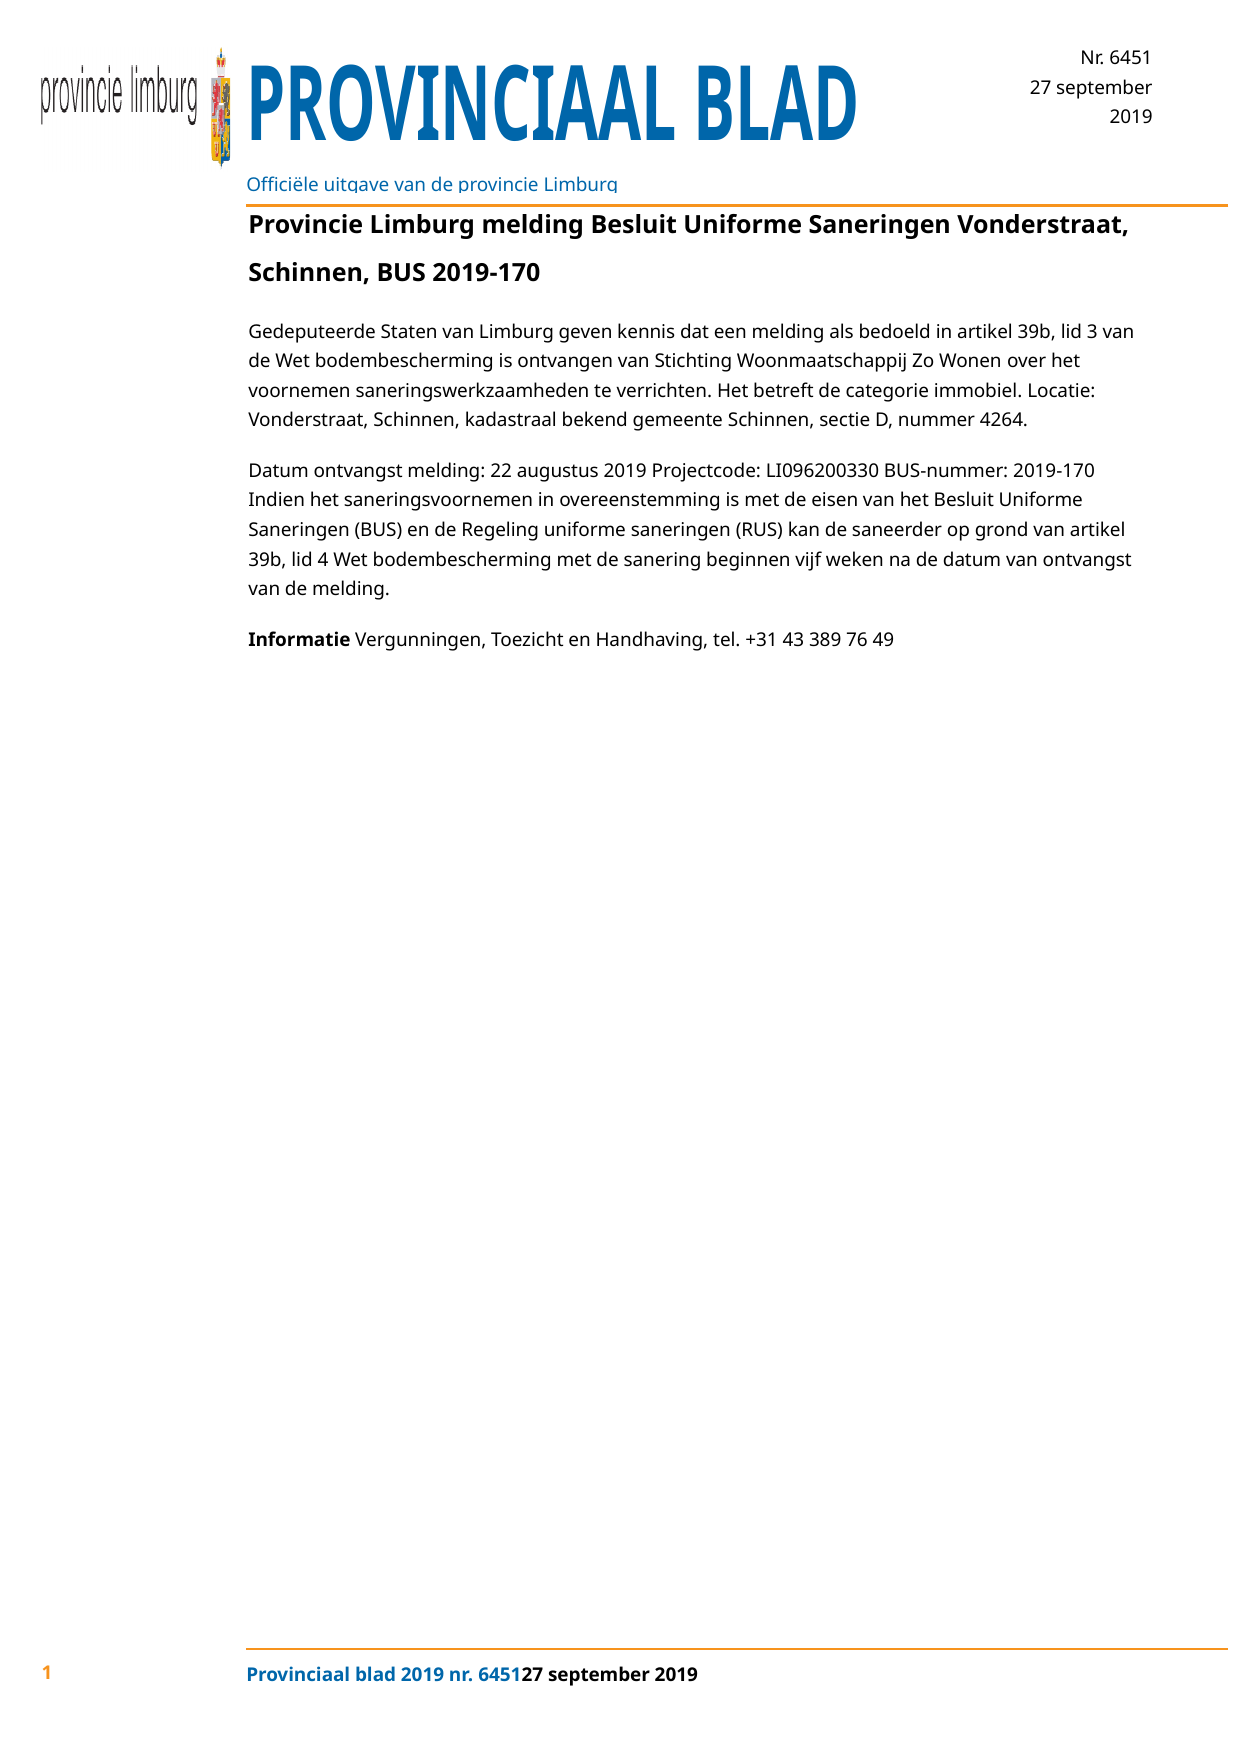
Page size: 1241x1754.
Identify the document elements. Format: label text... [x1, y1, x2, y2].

text Informatie Vergunningen, Toezicht en Handhaving, tel. +31 43 389 76 49 [248, 626, 1152, 652]
text Provincie Limburg melding Besluit Uniforme Saneringen Vonderstraat, Schinnen, BUS 2019-170 [248, 207, 1152, 288]
text Gedeputeerde Staten van Limburg geven kennis dat een melding als bedoeld in artikel 39b, lid 3 van de Wet bodembescherming is ontvangen van Stichting Woonmaatschappij Zo Wonen over het voornemen saneringswerkzaamheden te verrichten. Het betreft de categorie immobiel. Locatie: Vonderstraat, Schinnen, kadastraal bekend gemeente Schinnen, sectie D, nummer 4264. [248, 318, 1152, 432]
picture [41, 47, 231, 172]
text Datum ontvangst melding: 22 augustus 2019 Projectcode: LI096200330 BUS-nummer: 2019-170 Indien het saneringsvoornemen in overeenstemming is met de eisen van het Besluit Uniforme Saneringen (BUS) en de Regeling uniforme saneringen (RUS) kan de saneerder op grond van artikel 39b, lid 4 Wet bodembescherming met de sanering beginnen vijf weken na de datum van ontvangst van de melding. [248, 457, 1152, 601]
